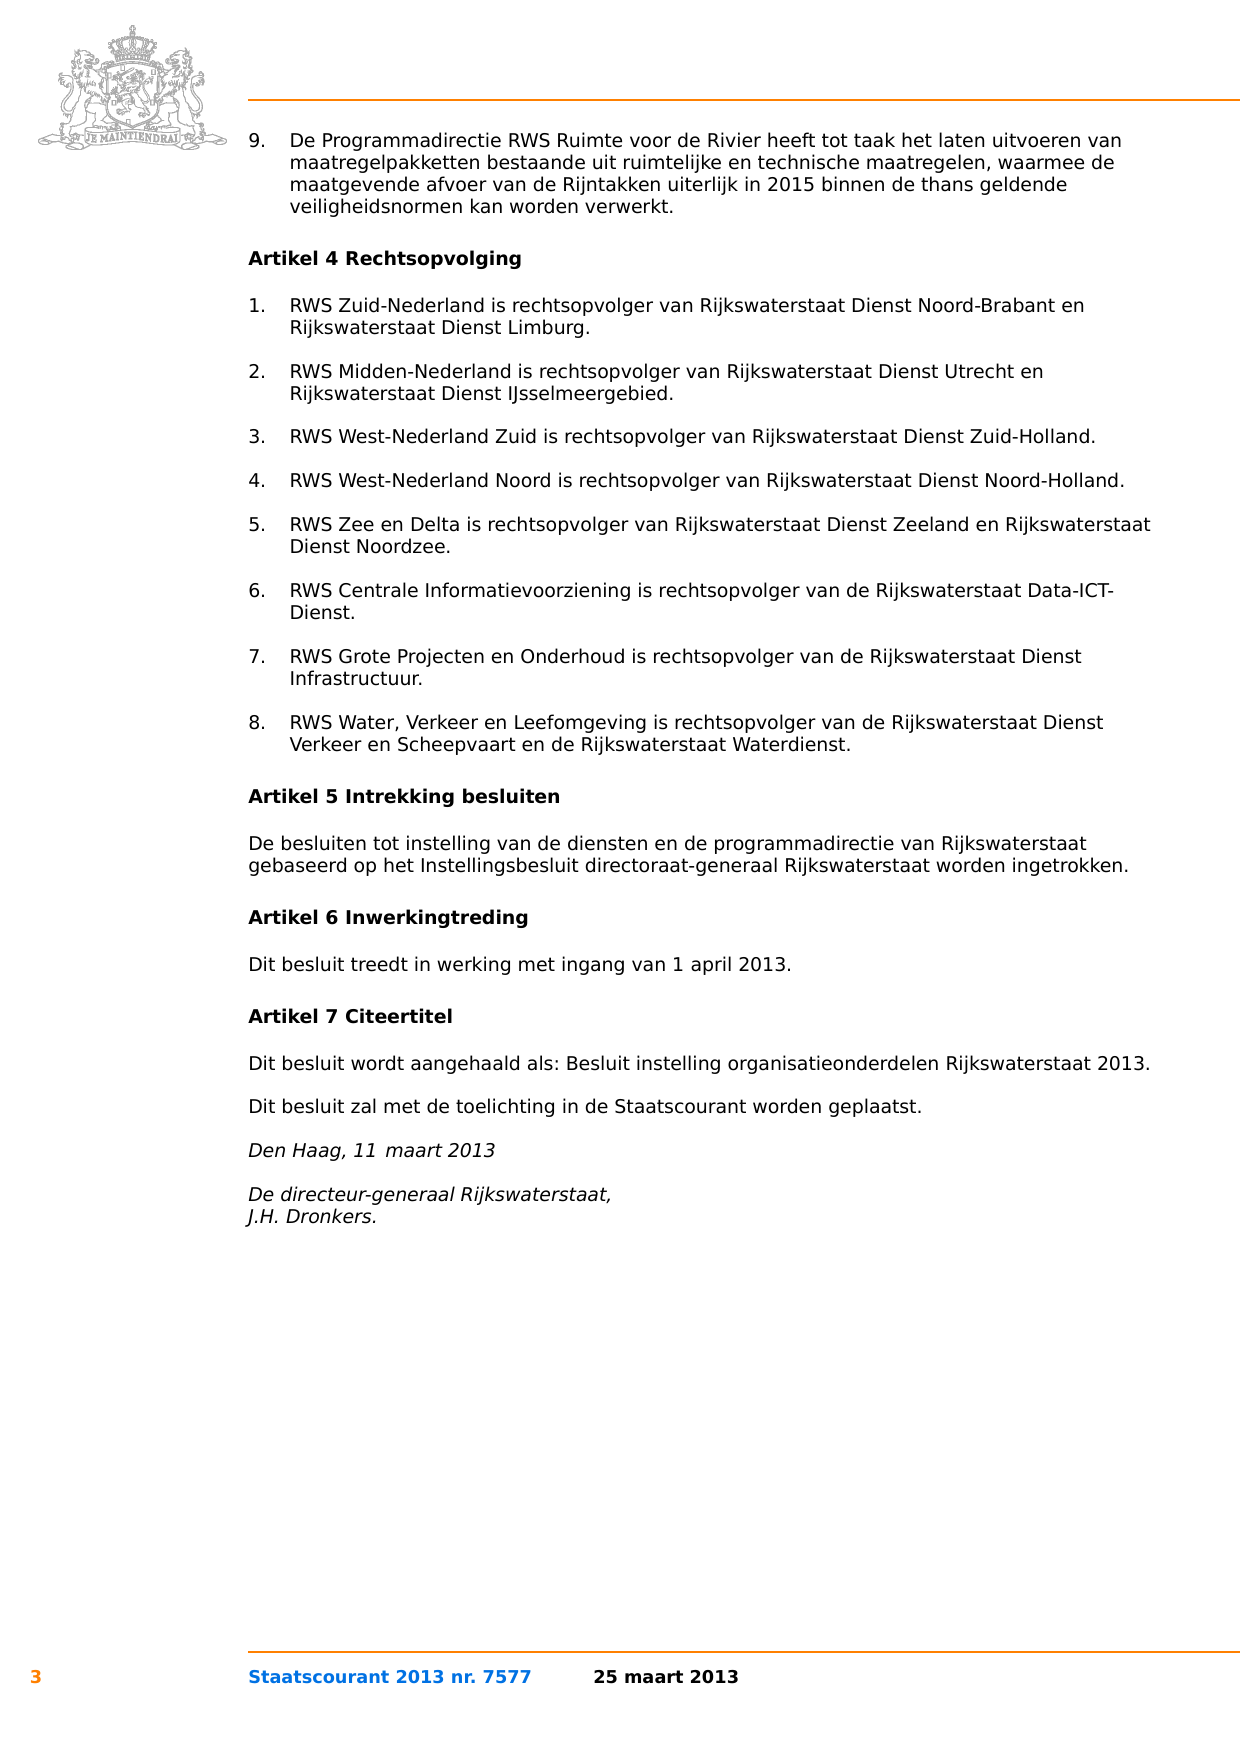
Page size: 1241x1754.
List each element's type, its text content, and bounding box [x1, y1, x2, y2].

text Den Haag, 11 maart 2013 [248, 1140, 1163, 1162]
text De directeur-generaal Rijkswaterstaat, J.H. Dronkers. [248, 1184, 1163, 1228]
subtitle Artikel 6 Inwerkingtreding [248, 907, 1163, 928]
subtitle Artikel 7 Citeertitel [248, 1006, 1163, 1027]
text 3. RWS West-Nederland Zuid is rechtsopvolger van Rijkswaterstaat Dienst Zuid-Holland. [248, 426, 1163, 448]
text 8. RWS Water, Verkeer en Leefomgeving is rechtsopvolger van de Rijkswaterstaat Dienst Verkeer en Scheepvaart en de Rijkswaterstaat Waterdienst. [248, 712, 1163, 756]
text 6. RWS Centrale Informatievoorziening is rechtsopvolger van de Rijkswaterstaat Data-ICT-Dienst. [248, 580, 1163, 624]
picture [38, 25, 227, 150]
text 1. RWS Zuid-Nederland is rechtsopvolger van Rijkswaterstaat Dienst Noord-Brabant en Rijkswaterstaat Dienst Limburg. [248, 295, 1163, 339]
text 5. RWS Zee en Delta is rechtsopvolger van Rijkswaterstaat Dienst Zeeland en Rijkswaterstaat Dienst Noordzee. [248, 514, 1163, 558]
subtitle Artikel 5 Intrekking besluiten [248, 786, 1163, 808]
text De besluiten tot instelling van de diensten en de programmadirectie van Rijkswaterstaat gebaseerd op het Instellingsbesluit directoraat-generaal Rijkswaterstaat worden ingetrokken. [248, 833, 1163, 877]
text Dit besluit treedt in werking met ingang van 1 april 2013. [248, 953, 1163, 976]
text 7. RWS Grote Projecten en Onderhoud is rechtsopvolger van de Rijkswaterstaat Dienst Infrastructuur. [248, 646, 1163, 690]
text Dit besluit wordt aangehaald als: Besluit instelling organisatieonderdelen Rijkswaterstaat 2013. [248, 1052, 1163, 1074]
text Dit besluit zal met de toelichting in de Staatscourant worden geplaatst. [248, 1096, 1163, 1118]
text 4. RWS West-Nederland Noord is rechtsopvolger van Rijkswaterstaat Dienst Noord-Holland. [248, 470, 1163, 492]
subtitle Artikel 4 Rechtsopvolging [248, 248, 1163, 270]
text 9. De Programmadirectie RWS Ruimte voor de Rivier heeft tot taak het laten uitvoeren van maatregelpakketten bestaande uit ruimtelijke en technische maatregelen, waarmee de maatgevende afvoer van de Rijntakken uiterlijk in 2015 binnen de thans geldende veiligheidsnormen kan worden verwerkt. [248, 130, 1163, 218]
text 2. RWS Midden-Nederland is rechtsopvolger van Rijkswaterstaat Dienst Utrecht en Rijkswaterstaat Dienst IJsselmeergebied. [248, 361, 1163, 404]
